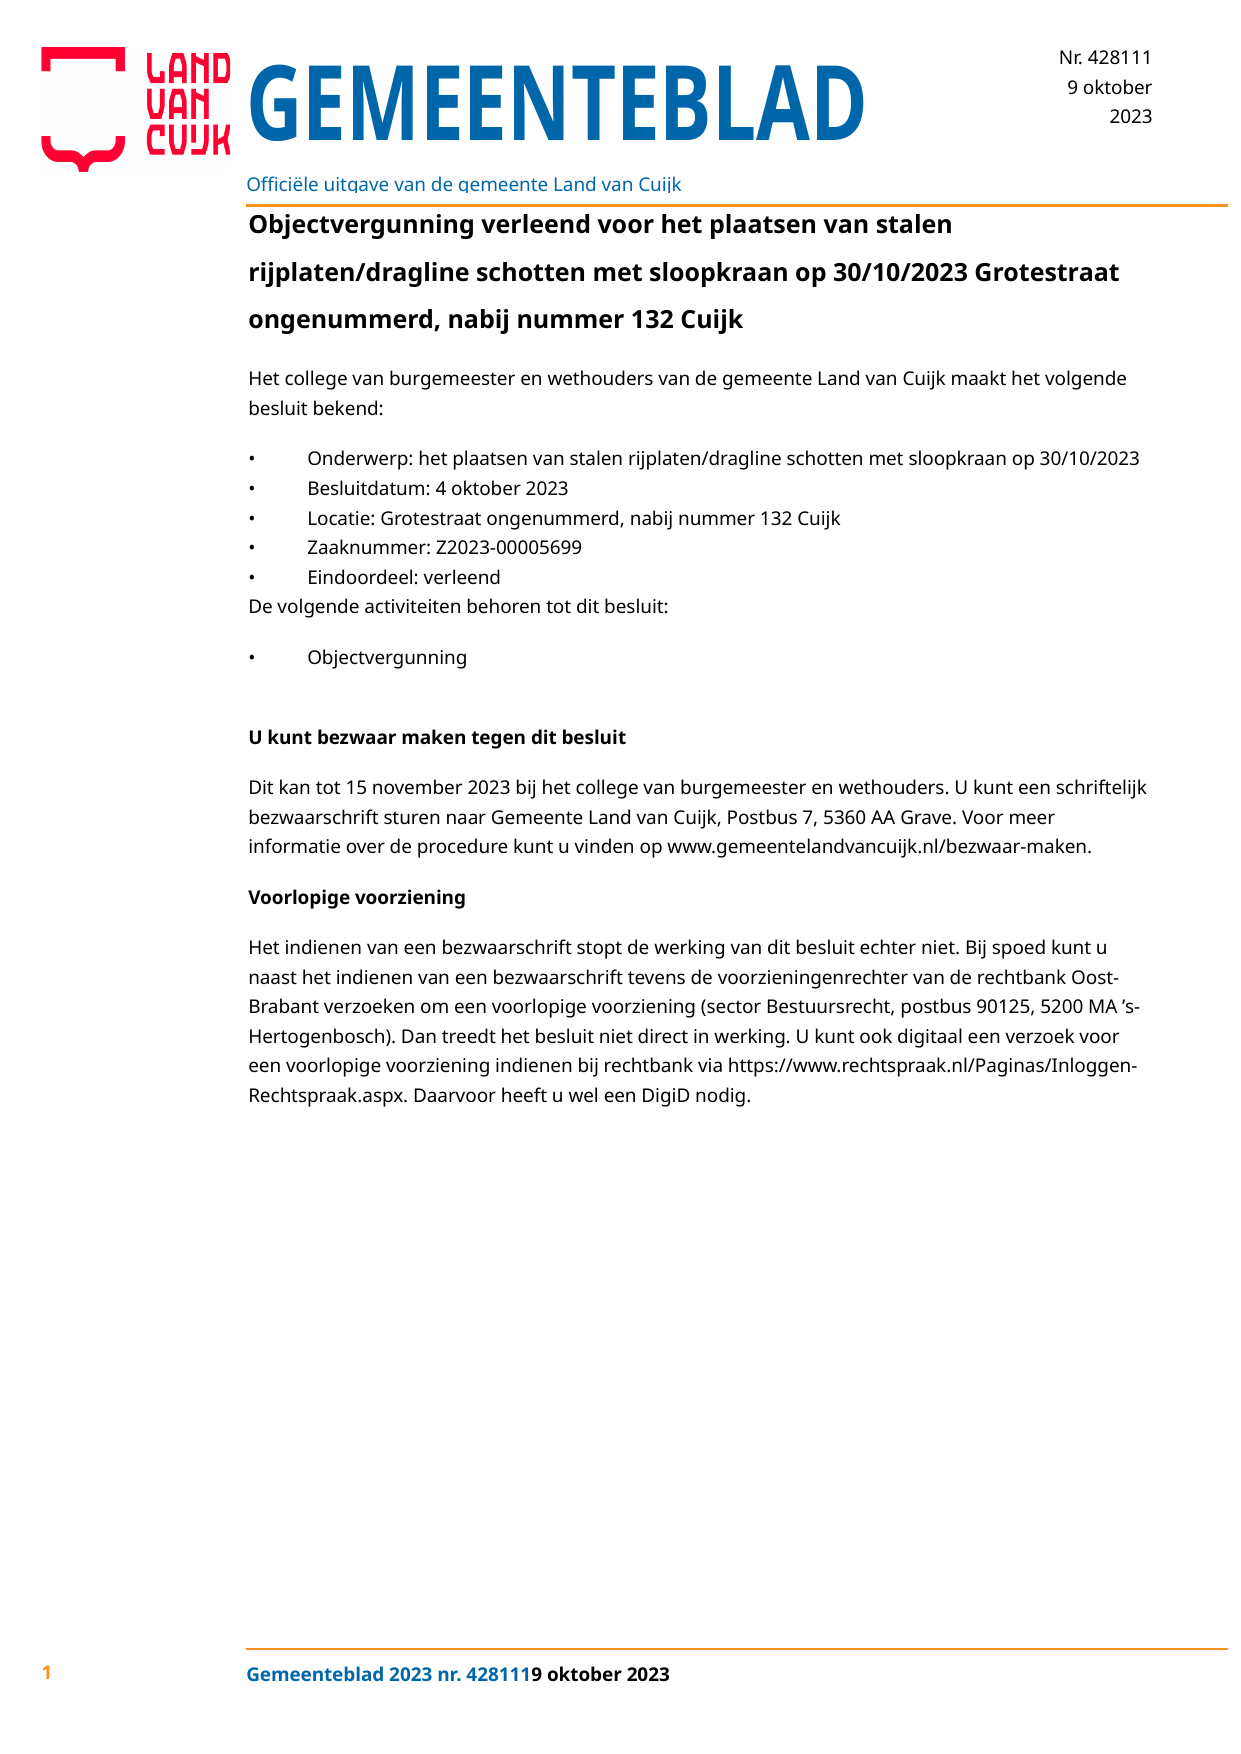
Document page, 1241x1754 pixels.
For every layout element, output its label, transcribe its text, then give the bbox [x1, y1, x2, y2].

text De volgende activiteiten behoren tot dit besluit: [248, 593, 1152, 619]
text Dit kan tot 15 november 2023 bij het college van burgemeester en wethouders. U kunt een schriftelijk bezwaarschrift sturen naar Gemeente Land van Cuijk, Postbus 7, 5360 AA Grave. Voor meer informatie over de procedure kunt u vinden op www.gemeentelandvancuijk.nl/bezwaar-maken. [248, 774, 1152, 859]
list Zaaknummer: Z2023-00005699 [248, 534, 1152, 560]
text U kunt bezwaar maken tegen dit besluit [248, 724, 1152, 749]
list Locatie: Grotestraat ongenummerd, nabij nummer 132 Cuijk [248, 505, 1152, 530]
picture [41, 47, 231, 172]
list Objectvergunning [248, 644, 1152, 669]
text Het college van burgemeester en wethouders van de gemeente Land van Cuijk maakt het volgende besluit bekend: [248, 366, 1152, 421]
text Objectvergunning verleend voor het plaatsen van stalen rijplaten/dragline schotten met sloopkraan op 30/10/2023 Grotestraat ongenummerd, nabij nummer 132 Cuijk [248, 207, 1152, 336]
text Voorlopige voorziening [248, 884, 1152, 909]
text Het indienen van een bezwaarschrift stopt de werking van dit besluit echter niet. Bij spoed kunt u naast het indienen van een bezwaarschrift tevens de voorzieningenrechter van de rechtbank Oost-Brabant verzoeken om een voorlopige voorziening (sector Bestuursrecht, postbus 90125, 5200 MA ’s-Hertogenbosch). Dan treedt het besluit niet direct in werking. U kunt ook digitaal een verzoek voor een voorlopige voorziening indienen bij rechtbank via https://www.rechtspraak.nl/Paginas/Inloggen-Rechtspraak.aspx. Daarvoor heeft u wel een DigiD nodig. [248, 934, 1152, 1108]
list Besluitdatum: 4 oktober 2023 [248, 475, 1152, 501]
list Onderwerp: het plaatsen van stalen rijplaten/dragline schotten met sloopkraan op 30/10/2023 [248, 446, 1152, 471]
list Eindoordeel: verleend [248, 564, 1152, 589]
